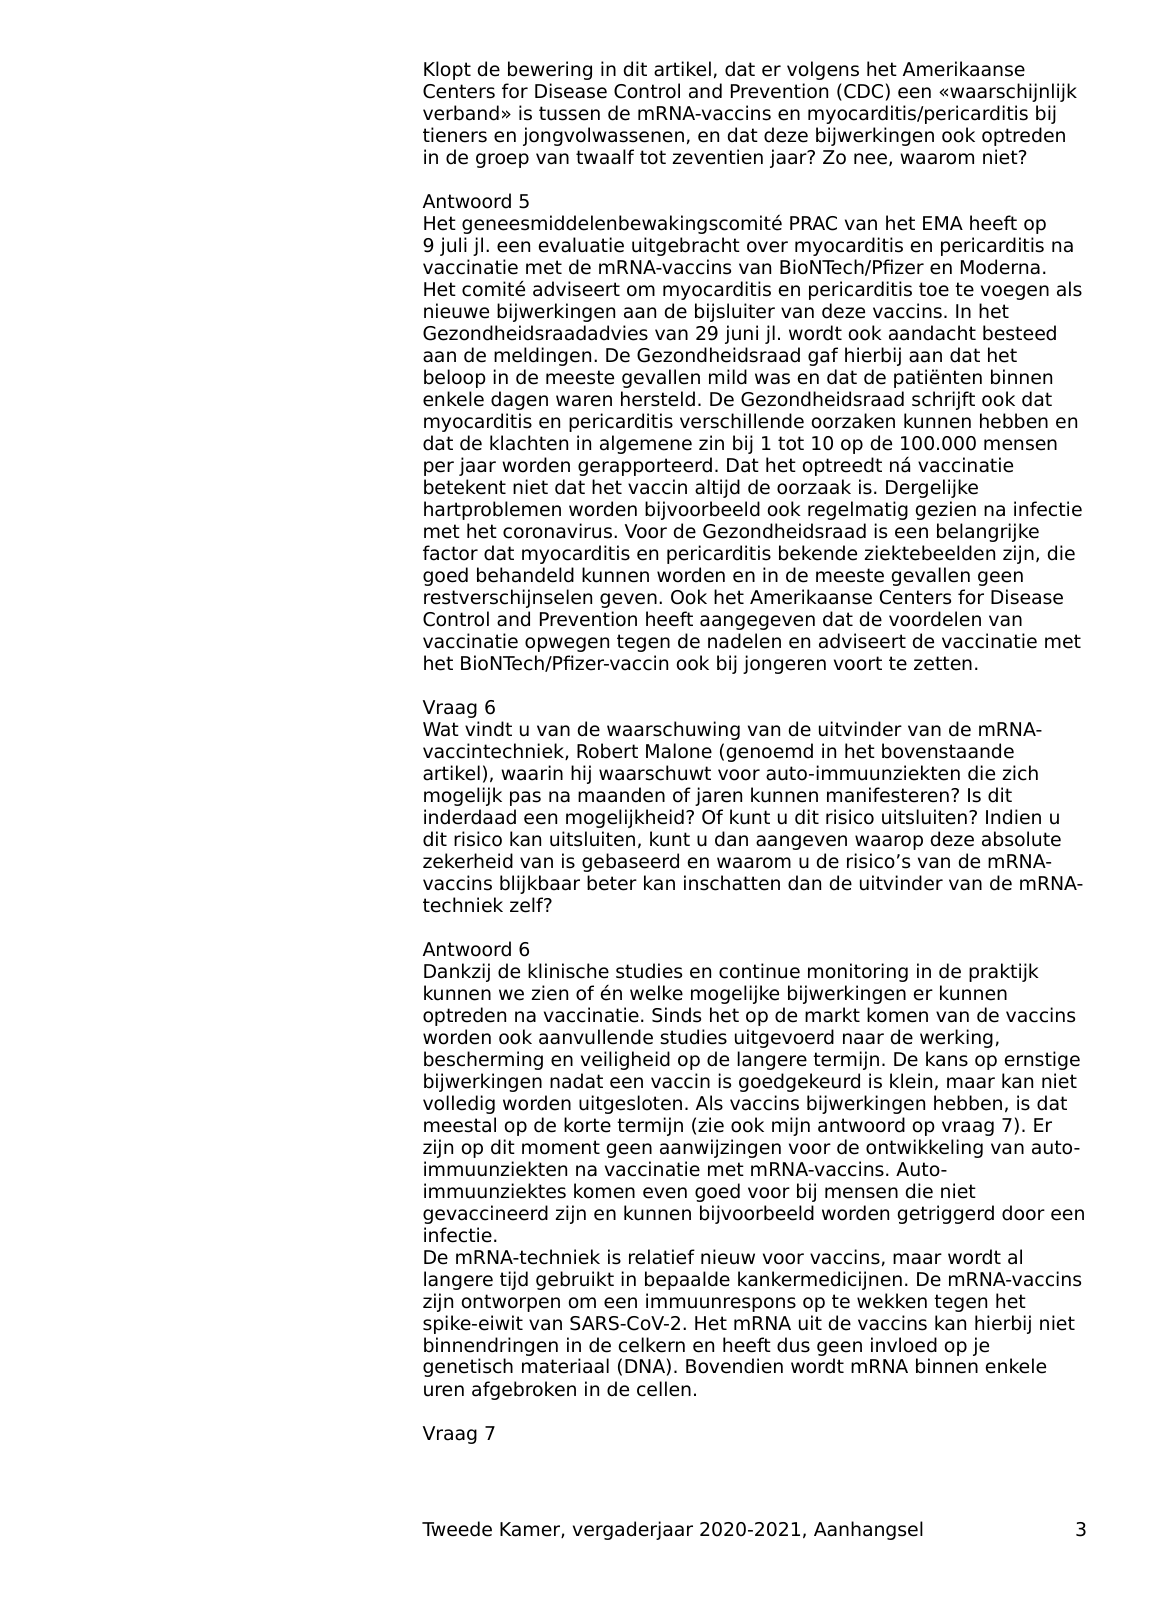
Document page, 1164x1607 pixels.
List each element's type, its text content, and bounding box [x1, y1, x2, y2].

text Dankzij de klinische studies en continue monitoring in de praktijk kunnen we zien of én welke mogelijke bijwerkingen er kunnen optreden na vaccinatie. Sinds het op de markt komen van de vaccins worden ook aanvullende studies uitgevoerd naar de werking, bescherming en veiligheid op de langere termijn. De kans op ernstige bijwerkingen nadat een vaccin is goedgekeurd is klein, maar kan niet volledig worden uitgesloten. Als vaccins bijwerkingen hebben, is dat meestal op de korte termijn (zie ook mijn antwoord op vraag 7). Er zijn op dit moment geen aanwijzingen voor de ontwikkeling van auto-immuunziekten na vaccinatie met mRNA-vaccins. Auto-immuunziektes komen even goed voor bij mensen die niet gevaccineerd zijn en kunnen bijvoorbeeld worden getriggerd door een infectie. [422, 961, 1087, 1247]
text Wat vindt u van de waarschuwing van de uitvinder van de mRNA-vaccintechniek, Robert Malone (genoemd in het bovenstaande artikel), waarin hij waarschuwt voor auto-immuunziekten die zich mogelijk pas na maanden of jaren kunnen manifesteren? Is dit inderdaad een mogelijkheid? Of kunt u dit risico uitsluiten? Indien u dit risico kan uitsluiten, kunt u dan aangeven waarop deze absolute zekerheid van is gebaseerd en waarom u de risico’s van de mRNA-vaccins blijkbaar beter kan inschatten dan de uitvinder van de mRNA-techniek zelf? [422, 719, 1087, 917]
text Antwoord 5 [422, 191, 1087, 213]
text Antwoord 6 [422, 939, 1087, 961]
text Vraag 7 [422, 1423, 1087, 1444]
text Het geneesmiddelenbewakingscomité PRAC van het EMA heeft op 9 juli jl. een evaluatie uitgebracht over myocarditis en pericarditis na vaccinatie met de mRNA-vaccins van BioNTech/Pfizer en Moderna. Het comité adviseert om myocarditis en pericarditis toe te voegen als nieuwe bijwerkingen aan de bijsluiter van deze vaccins. In het Gezondheidsraadadvies van 29 juni jl. wordt ook aandacht besteed aan de meldingen. De Gezondheidsraad gaf hierbij aan dat het beloop in de meeste gevallen mild was en dat de patiënten binnen enkele dagen waren hersteld. De Gezondheidsraad schrijft ook dat myocarditis en pericarditis verschillende oorzaken kunnen hebben en dat de klachten in algemene zin bij 1 tot 10 op de 100.000 mensen per jaar worden gerapporteerd. Dat het optreedt ná vaccinatie betekent niet dat het vaccin altijd de oorzaak is. Dergelijke hartproblemen worden bijvoorbeeld ook regelmatig gezien na infectie met het coronavirus. Voor de Gezondheidsraad is een belangrijke factor dat myocarditis en pericarditis bekende ziektebeelden zijn, die goed behandeld kunnen worden en in de meeste gevallen geen restverschijnselen geven. Ook het Amerikaanse Centers for Disease Control and Prevention heeft aangegeven dat de voordelen van vaccinatie opwegen tegen de nadelen en adviseert de vaccinatie met het BioNTech/Pfizer-vaccin ook bij jongeren voort te zetten. [422, 213, 1087, 675]
text De mRNA-techniek is relatief nieuw voor vaccins, maar wordt al langere tijd gebruikt in bepaalde kankermedicijnen. De mRNA-vaccins zijn ontworpen om een immuunrespons op te wekken tegen het spike-eiwit van SARS-CoV-2. Het mRNA uit de vaccins kan hierbij niet binnendringen in de celkern en heeft dus geen invloed op je genetisch materiaal (DNA). Bovendien wordt mRNA binnen enkele uren afgebroken in de cellen. [422, 1247, 1087, 1400]
text Klopt de bewering in dit artikel, dat er volgens het Amerikaanse Centers for Disease Control and Prevention (CDC) een «waarschijnlijk verband» is tussen de mRNA-vaccins en myocarditis/pericarditis bij tieners en jongvolwassenen, en dat deze bijwerkingen ook optreden in de groep van twaalf tot zeventien jaar? Zo nee, waarom niet? [422, 59, 1087, 169]
text Vraag 6 [422, 697, 1087, 719]
